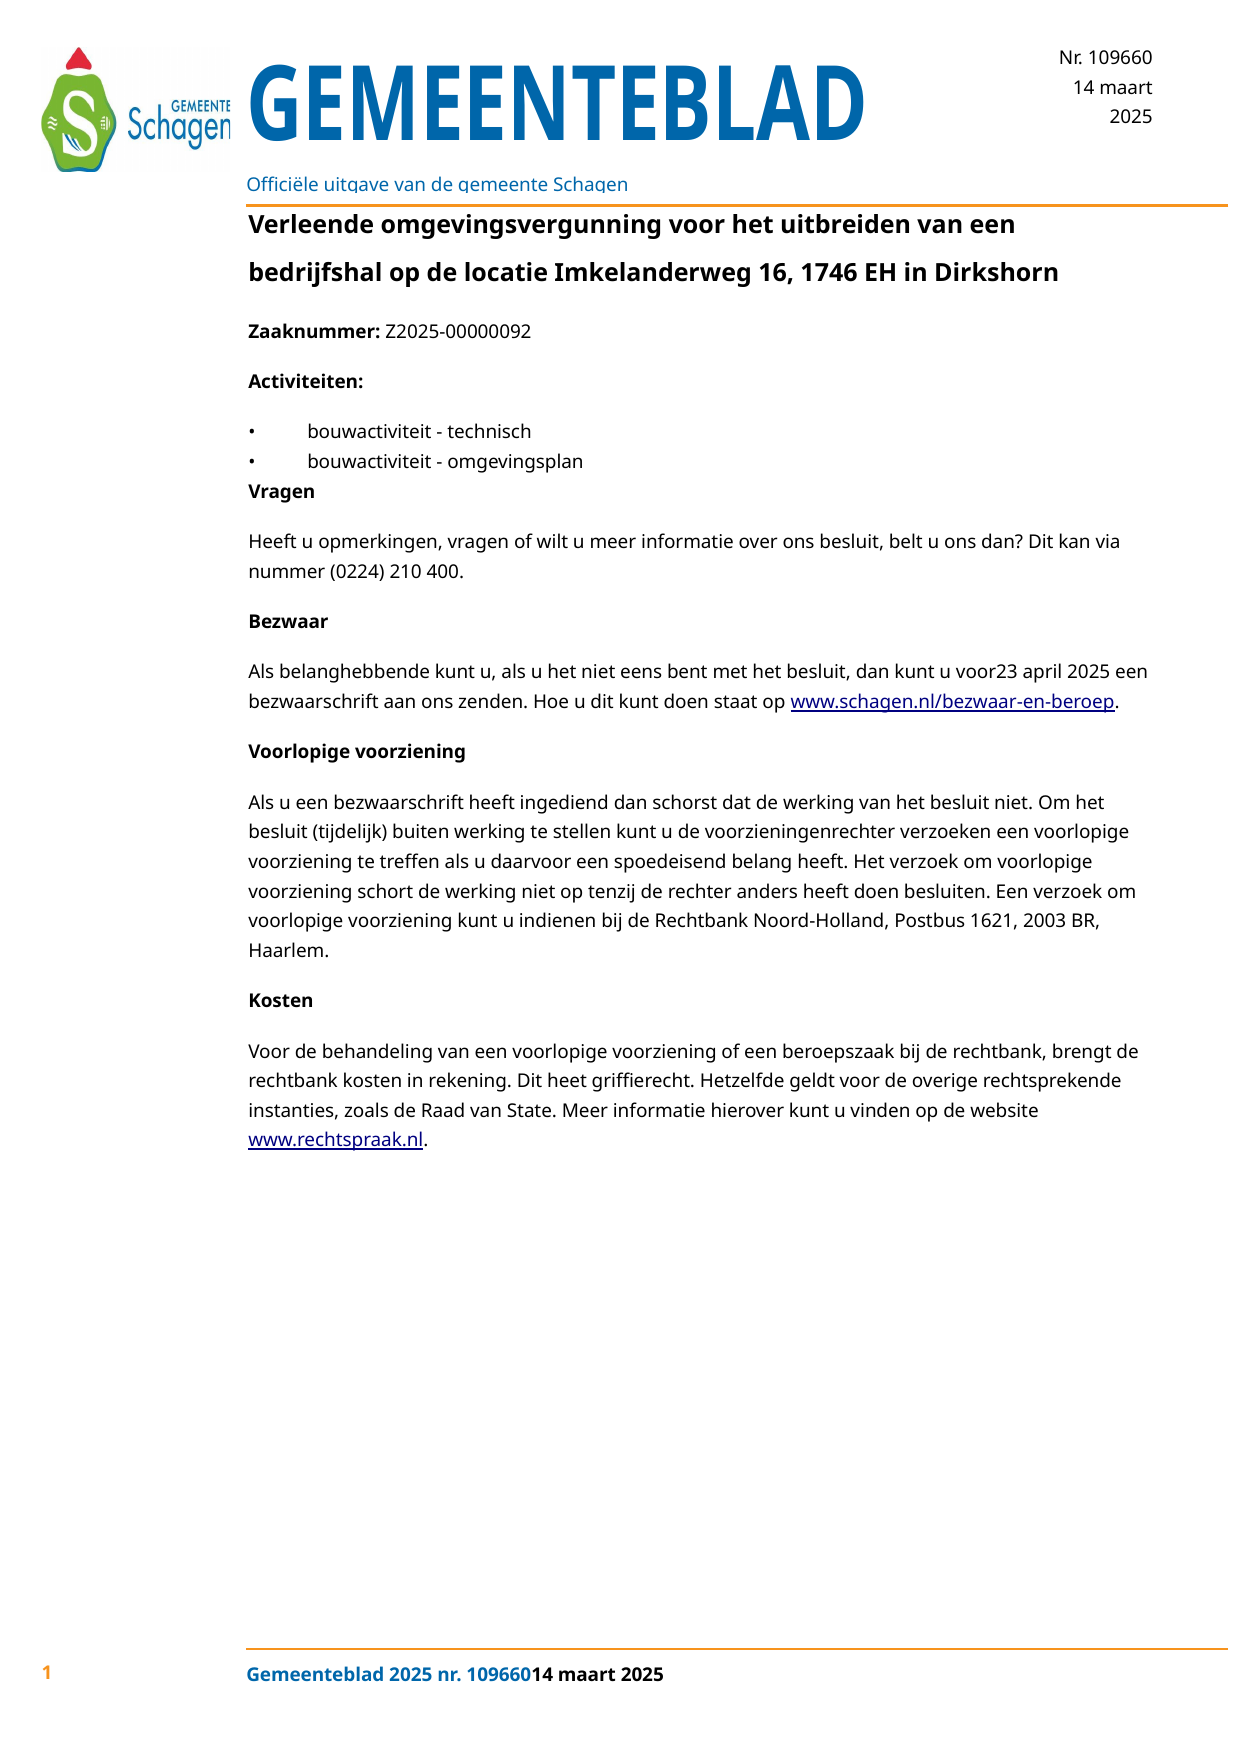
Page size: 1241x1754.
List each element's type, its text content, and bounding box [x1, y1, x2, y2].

list bouwactiviteit - technisch [248, 419, 1152, 444]
text Activiteiten: [248, 368, 1152, 394]
text Als u een bezwaarschrift heeft ingediend dan schorst dat de werking van het besluit niet. Om het besluit (tijdelijk) buiten werking te stellen kunt u de voorzieningenrechter verzoeken een voorlopige voorziening te treffen als u daarvoor een spoedeisend belang heeft. Het verzoek om voorlopige voorziening schort de werking niet op tenzij de rechter anders heeft doen besluiten. Een verzoek om voorlopige voorziening kunt u indienen bij de Rechtbank Noord-Holland, Postbus 1621, 2003 BR, Haarlem. [248, 789, 1152, 963]
text Kosten [248, 987, 1152, 1013]
text Heeft u opmerkingen, vragen of wilt u meer informatie over ons besluit, belt u ons dan? Dit kan via nummer (0224) 210 400. [248, 528, 1152, 584]
text Bezwaar [248, 608, 1152, 634]
text Als belanghebbende kunt u, als u het niet eens bent met het besluit, dan kunt u voor23 april 2025 een bezwaarschrift aan ons zenden. Hoe u dit kunt doen staat op www.schagen.nl/bezwaar-en-beroep. [248, 659, 1152, 714]
text Voor de behandeling van een voorlopige voorziening of een beroepszaak bij de rechtbank, brengt de rechtbank kosten in rekening. Dit heet griffierecht. Hetzelfde geldt voor de overige rechtsprekende instanties, zoals de Raad van State. Meer informatie hierover kunt u vinden op de website www.rechtspraak.nl. [248, 1038, 1152, 1152]
text Verleende omgevingsvergunning voor het uitbreiden van een bedrijfshal op de locatie Imkelanderweg 16, 1746 EH in Dirkshorn [248, 207, 1152, 288]
picture [41, 47, 231, 172]
text Voorlopige voorziening [248, 739, 1152, 764]
text Zaaknummer: Z2025-00000092 [248, 318, 1152, 344]
list bouwactiviteit - omgevingsplan [248, 448, 1152, 474]
text Vragen [248, 478, 1152, 504]
